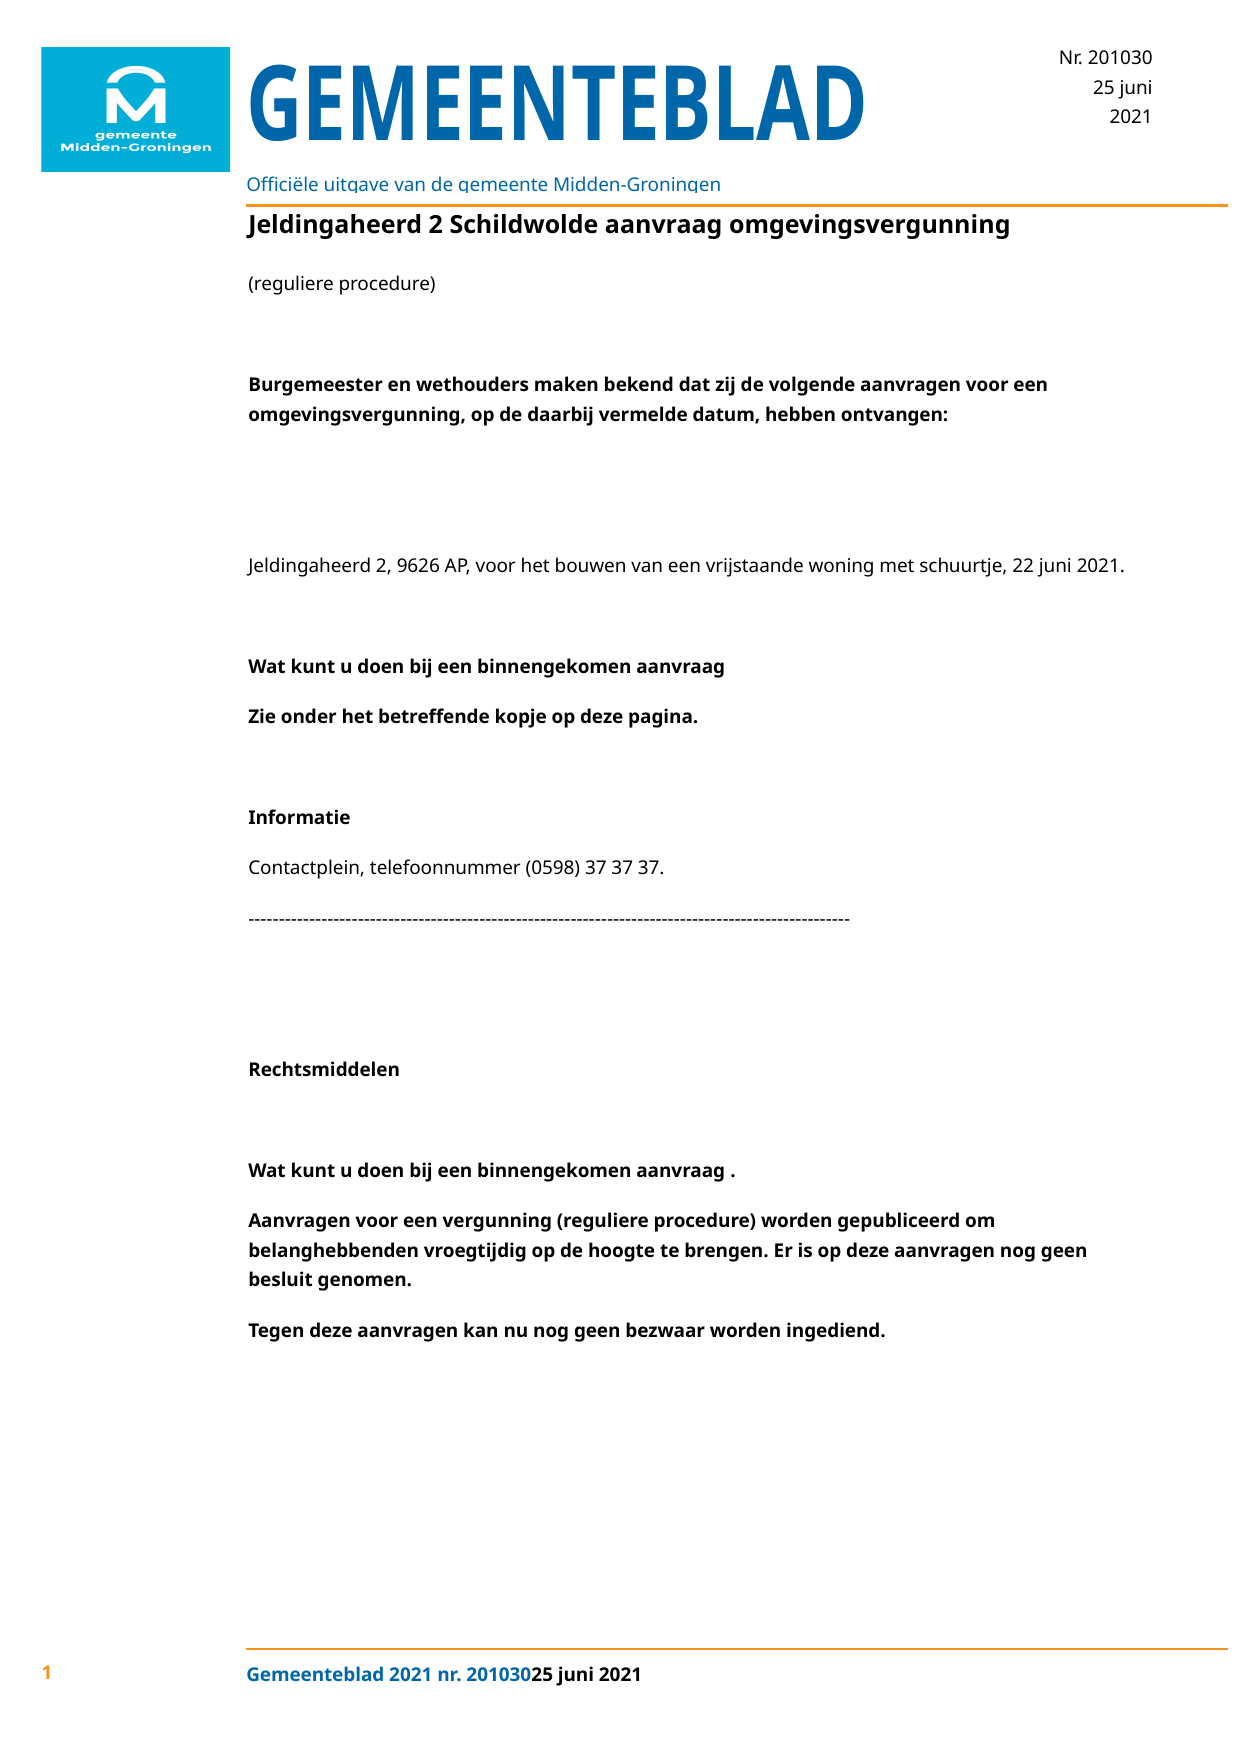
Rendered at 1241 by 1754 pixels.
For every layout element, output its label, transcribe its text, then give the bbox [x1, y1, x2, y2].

text Contactplein, telefoonnummer (0598) 37 37 37. [248, 854, 1152, 880]
picture [108, 66, 164, 82]
text Wat kunt u doen bij een binnengekomen aanvraag . [248, 1157, 1152, 1183]
text Burgemeester en wethouders maken bekend dat zij de volgende aanvragen voor een omgevingsvergunning, op de daarbij vermelde datum, hebben ontvangen: [248, 371, 1152, 426]
text Tegen deze aanvragen kan nu nog geen bezwaar worden ingediend. [248, 1317, 1152, 1343]
text Jeldingaheerd 2, 9626 AP, voor het bouwen van een vrijstaande woning met schuurtje, 22 juni 2021. [248, 552, 1152, 578]
text Rechtsmiddelen [248, 1056, 1152, 1082]
picture [184, 146, 190, 153]
text Jeldingaheerd 2 Schildwolde aanvraag omgevingsvergunning [248, 207, 1152, 241]
text Zie onder het betreffende kopje op deze pagina. [248, 703, 1152, 729]
text --------------------------------------------------------------------------------------------------- [248, 905, 1152, 931]
text Wat kunt u doen bij een binnengekomen aanvraag [248, 653, 1152, 678]
text Informatie [248, 804, 1152, 830]
text Aanvragen voor een vergunning (reguliere procedure) worden gepubliceerd om belanghebbenden vroegtijdig op de hoogte te brengen. Er is op deze aanvragen nog geen besluit genomen. [248, 1207, 1152, 1292]
text (reguliere procedure) [248, 270, 1152, 296]
picture [107, 89, 165, 122]
